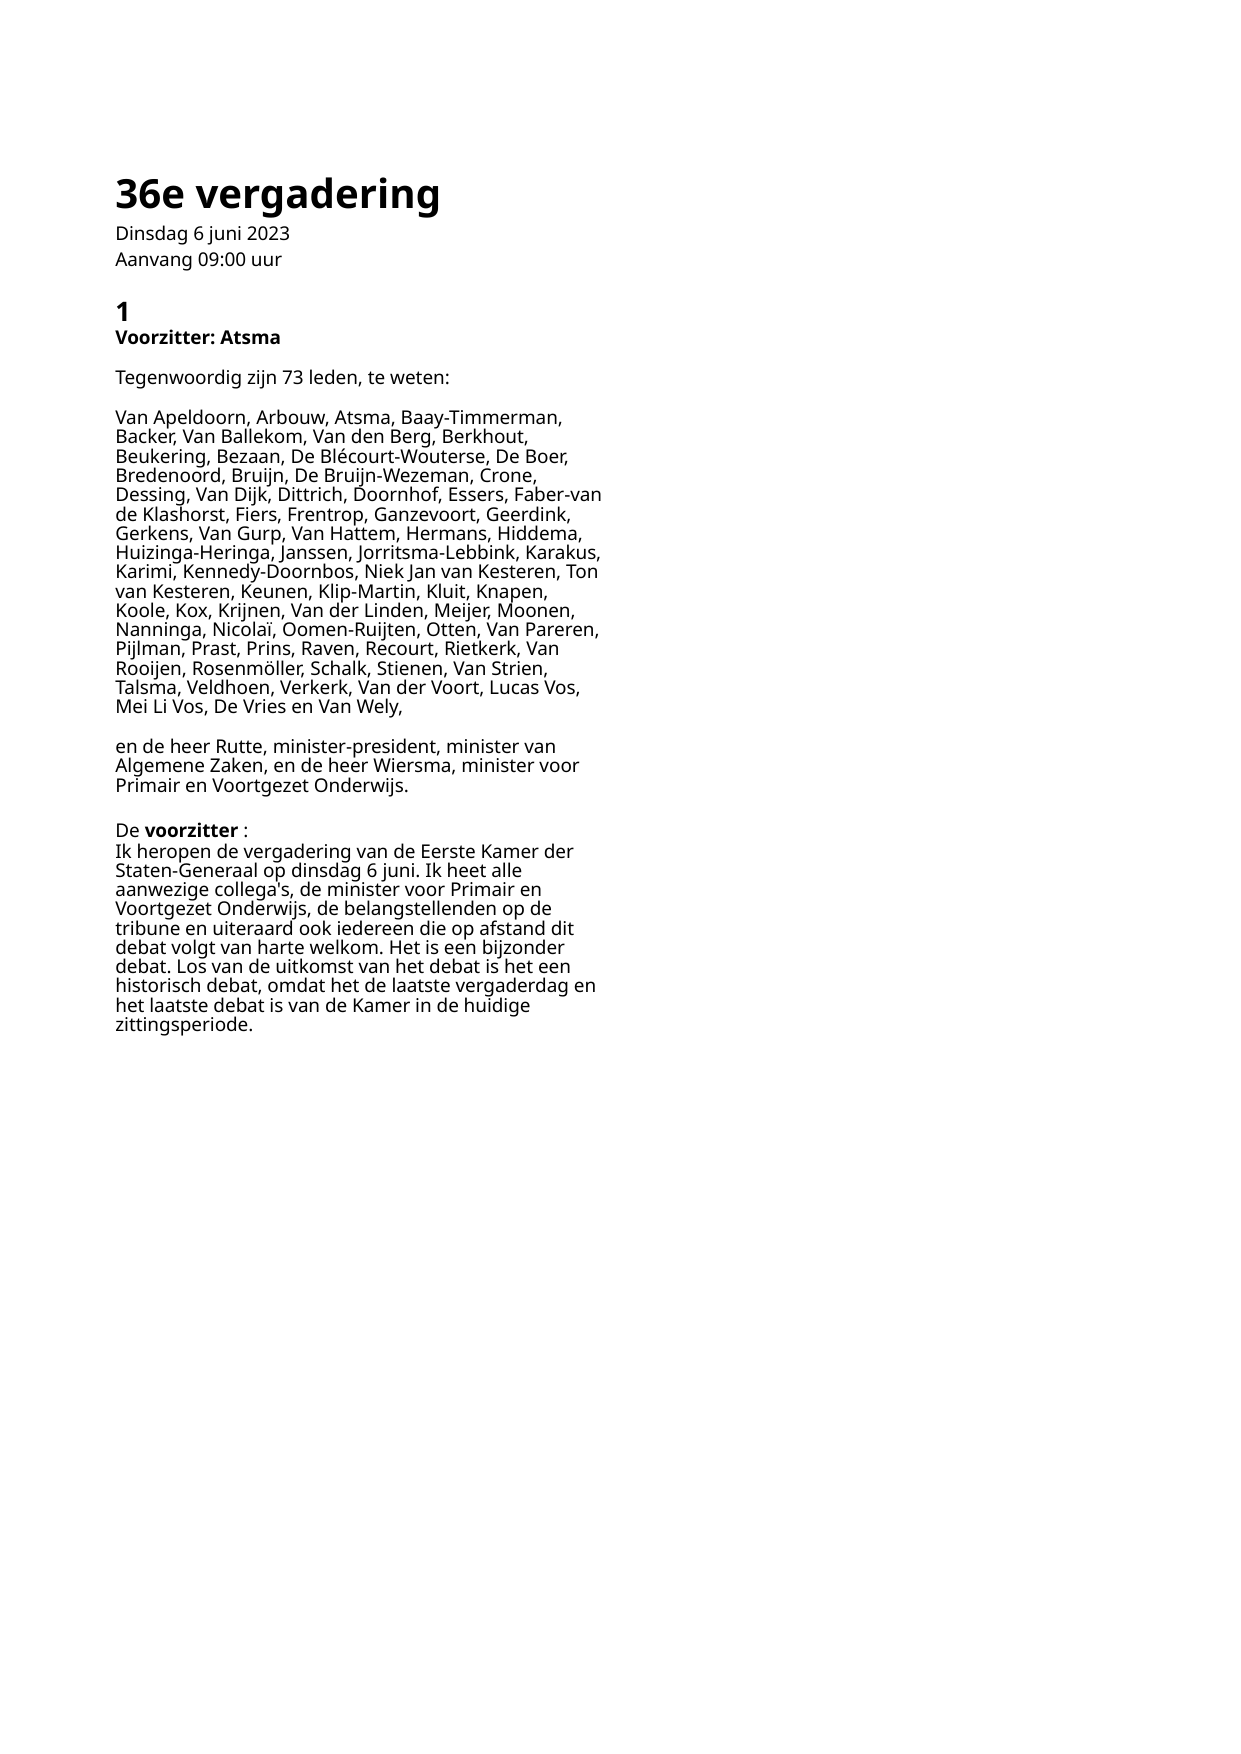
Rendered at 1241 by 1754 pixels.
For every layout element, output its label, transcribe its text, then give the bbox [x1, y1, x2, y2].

text Dinsdag 6 juni 2023 [115, 220, 605, 246]
text Voorzitter: Atsma [115, 329, 605, 348]
text en de heer Rutte, minister-president, minister van Algemene Zaken, en de heer Wiersma, minister voor Primair en Voortgezet Onderwijs. [115, 738, 605, 796]
text 1 [115, 292, 605, 329]
text 36e vergadering [115, 165, 605, 220]
text Van Apeldoorn, Arbouw, Atsma, Baay-Timmerman, Backer, Van Ballekom, Van den Berg, Berkhout, Beukering, Bezaan, De Blécourt-Wouterse, De Boer, Bredenoord, Bruijn, De Bruijn-Wezeman, Crone, Dessing, Van Dijk, Dittrich, Doornhof, Essers, Faber-van de Klashorst, Fiers, Frentrop, Ganzevoort, Geerdink, Gerkens, Van Gurp, Van Hattem, Hermans, Hiddema, Huizinga-Heringa, Janssen, Jorritsma-Lebbink, Karakus, Karimi, Kennedy-Doornbos, Niek Jan van Kesteren, Ton van Kesteren, Keunen, Klip-Martin, Kluit, Knapen, Koole, Kox, Krijnen, Van der Linden, Meijer, Moonen, Nanninga, Nicolaï, Oomen-Ruijten, Otten, Van Pareren, Pijlman, Prast, Prins, Raven, Recourt, Rietkerk, Van Rooijen, Rosenmöller, Schalk, Stienen, Van Strien, Talsma, Veldhoen, Verkerk, Van der Voort, Lucas Vos, Mei Li Vos, De Vries en Van Wely, [115, 409, 605, 717]
text Ik heropen de vergadering van de Eerste Kamer der Staten-Generaal op dinsdag 6 juni. Ik heet alle aanwezige collega's, de minister voor Primair en Voortgezet Onderwijs, de belangstellenden op de tribune en uiteraard ook iedereen die op afstand dit debat volgt van harte welkom. Het is een bijzonder debat. Los van de uitkomst van het debat is het een historisch debat, omdat het de laatste vergaderdag en het laatste debat is van de Kamer in de huidige zittingsperiode. [115, 843, 605, 1035]
text Aanvang 09:00 uur [115, 246, 605, 272]
text Tegenwoordig zijn 73 leden, te weten: [115, 369, 605, 388]
text De voorzitter : [115, 817, 605, 843]
